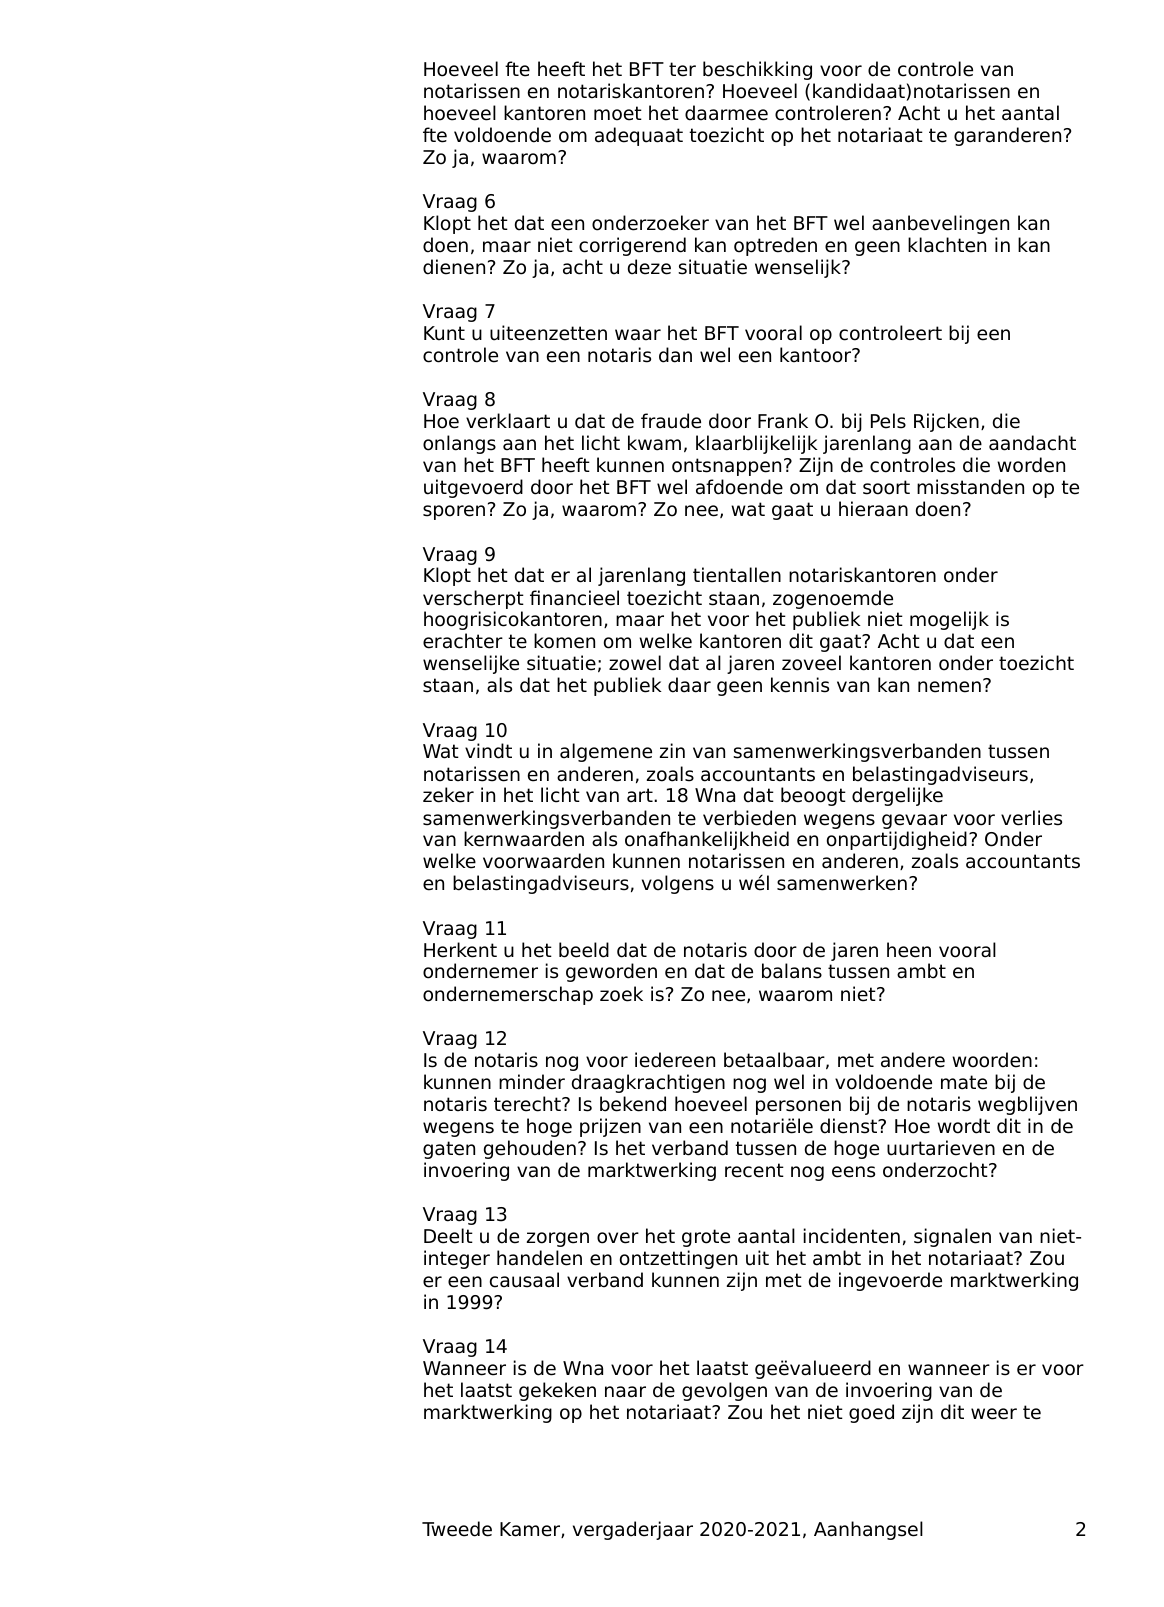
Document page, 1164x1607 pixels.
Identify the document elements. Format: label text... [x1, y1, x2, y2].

text Hoe verklaart u dat de fraude door Frank O. bij Pels Rijcken, die onlangs aan het licht kwam, klaarblijkelijk jarenlang aan de aandacht van het BFT heeft kunnen ontsnappen? Zijn de controles die worden uitgevoerd door het BFT wel afdoende om dat soort misstanden op te sporen? Zo ja, waarom? Zo nee, wat gaat u hieraan doen? [422, 411, 1087, 521]
text Vraag 13 [422, 1204, 1087, 1226]
text Klopt het dat een onderzoeker van het BFT wel aanbevelingen kan doen, maar niet corrigerend kan optreden en geen klachten in kan dienen? Zo ja, acht u deze situatie wenselijk? [422, 213, 1087, 279]
text Vraag 10 [422, 719, 1087, 741]
text Herkent u het beeld dat de notaris door de jaren heen vooral ondernemer is geworden en dat de balans tussen ambt en ondernemerschap zoek is? Zo nee, waarom niet? [422, 939, 1087, 1005]
text Vraag 12 [422, 1028, 1087, 1049]
text Kunt u uiteenzetten waar het BFT vooral op controleert bij een controle van een notaris dan wel een kantoor? [422, 323, 1087, 367]
text Hoeveel fte heeft het BFT ter beschikking voor de controle van notarissen en notariskantoren? Hoeveel (kandidaat)notarissen en hoeveel kantoren moet het daarmee controleren? Acht u het aantal fte voldoende om adequaat toezicht op het notariaat te garanderen? Zo ja, waarom? [422, 59, 1087, 169]
text Vraag 8 [422, 389, 1087, 411]
text Wat vindt u in algemene zin van samenwerkingsverbanden tussen notarissen en anderen, zoals accountants en belastingadviseurs, zeker in het licht van art. 18 Wna dat beoogt dergelijke samenwerkingsverbanden te verbieden wegens gevaar voor verlies van kernwaarden als onafhankelijkheid en onpartijdigheid? Onder welke voorwaarden kunnen notarissen en anderen, zoals accountants en belastingadviseurs, volgens u wél samenwerken? [422, 741, 1087, 895]
text Deelt u de zorgen over het grote aantal incidenten, signalen van niet-integer handelen en ontzettingen uit het ambt in het notariaat? Zou er een causaal verband kunnen zijn met de ingevoerde marktwerking in 1999? [422, 1226, 1087, 1313]
text Klopt het dat er al jarenlang tientallen notariskantoren onder verscherpt financieel toezicht staan, zogenoemde hoogrisicokantoren, maar het voor het publiek niet mogelijk is erachter te komen om welke kantoren dit gaat? Acht u dat een wenselijke situatie; zowel dat al jaren zoveel kantoren onder toezicht staan, als dat het publiek daar geen kennis van kan nemen? [422, 565, 1087, 697]
text Vraag 6 [422, 191, 1087, 213]
text Vraag 7 [422, 301, 1087, 323]
text Vraag 14 [422, 1336, 1087, 1358]
text Is de notaris nog voor iedereen betaalbaar, met andere woorden: kunnen minder draagkrachtigen nog wel in voldoende mate bij de notaris terecht? Is bekend hoeveel personen bij de notaris wegblijven wegens te hoge prijzen van een notariële dienst? Hoe wordt dit in de gaten gehouden? Is het verband tussen de hoge uurtarieven en de invoering van de marktwerking recent nog eens onderzocht? [422, 1049, 1087, 1181]
text Vraag 9 [422, 543, 1087, 565]
text Wanneer is de Wna voor het laatst geëvalueerd en wanneer is er voor het laatst gekeken naar de gevolgen van de invoering van de marktwerking op het notariaat? Zou het niet goed zijn dit weer te [422, 1358, 1087, 1424]
text Vraag 11 [422, 917, 1087, 939]
